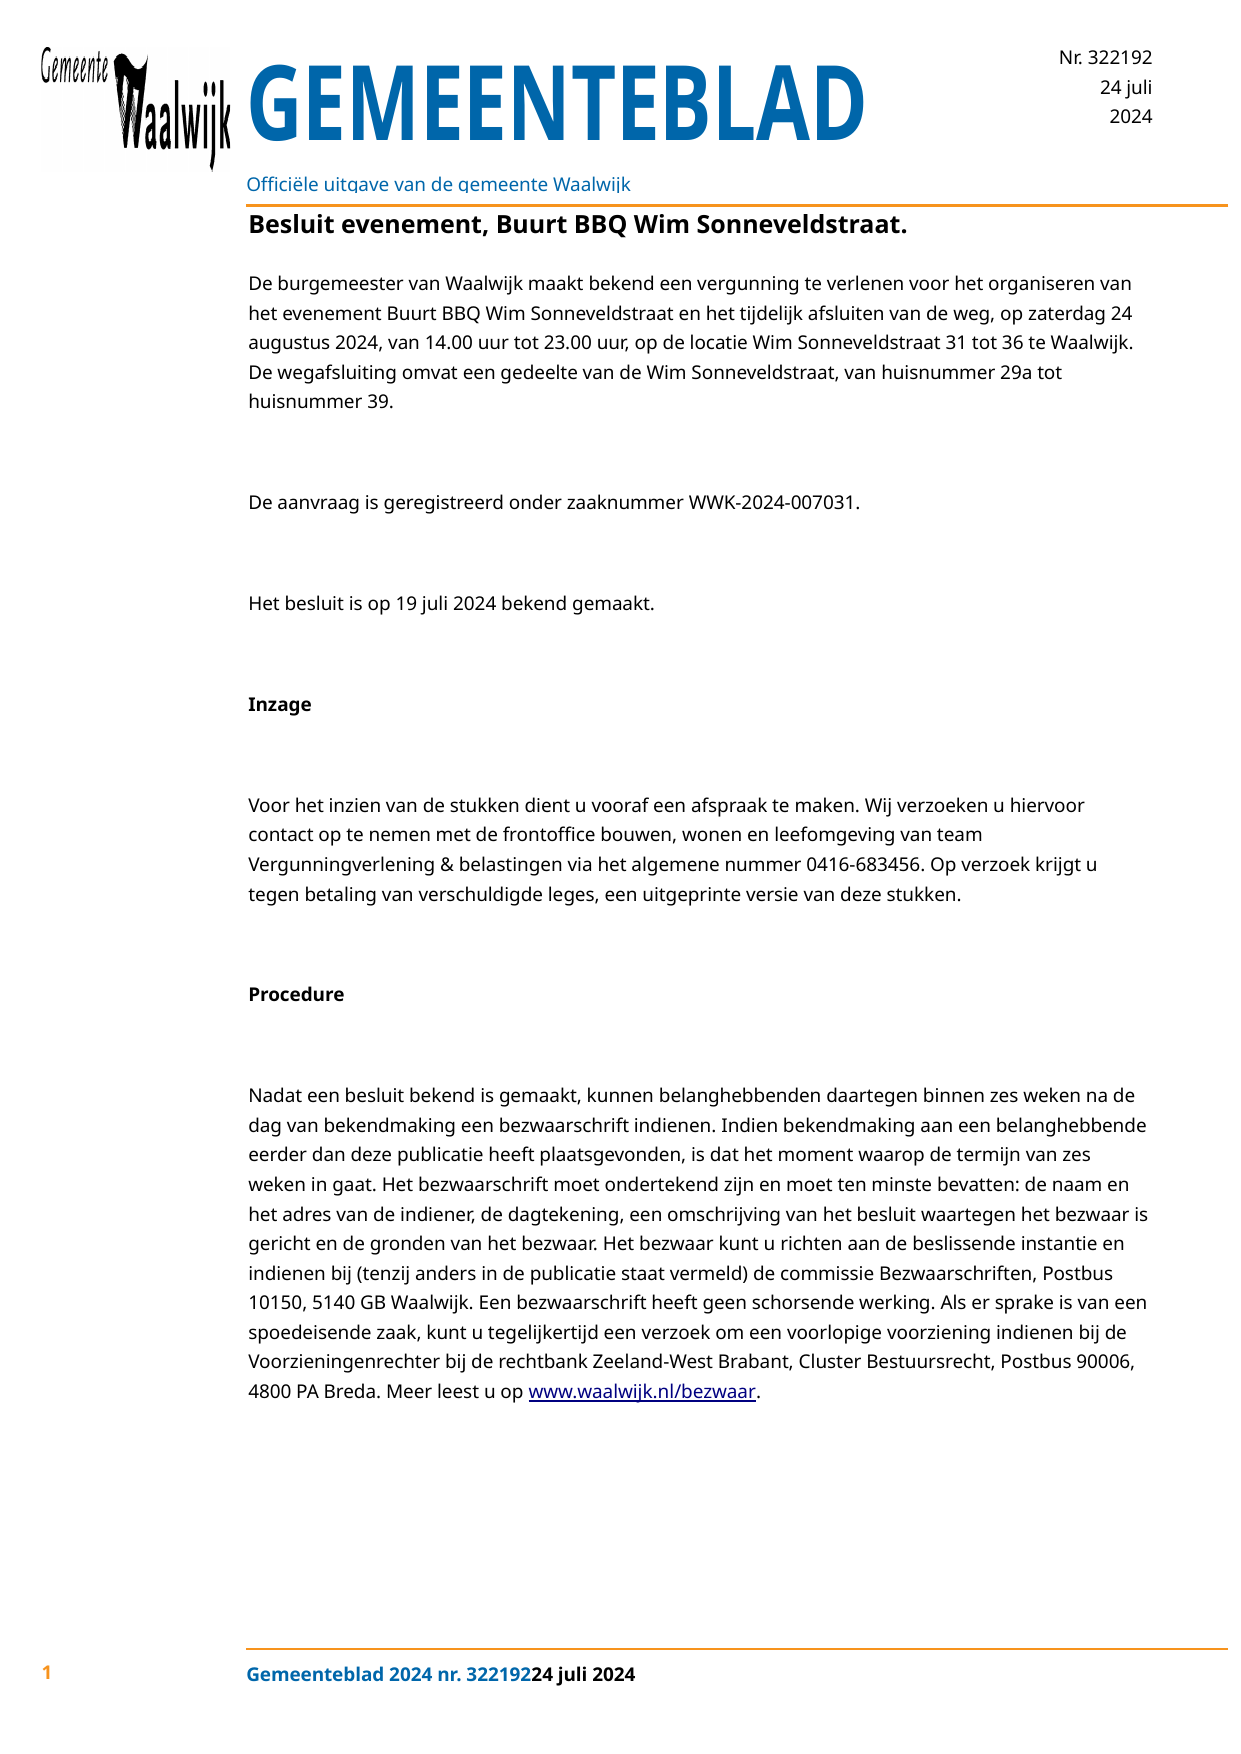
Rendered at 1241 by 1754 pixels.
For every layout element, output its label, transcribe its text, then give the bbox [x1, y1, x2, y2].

picture [41, 47, 231, 172]
text Procedure [248, 982, 1152, 1007]
text Nadat een besluit bekend is gemaakt, kunnen belanghebbenden daartegen binnen zes weken na de dag van bekendmaking een bezwaarschrift indienen. Indien bekendmaking aan een belanghebbende eerder dan deze publicatie heeft plaatsgevonden, is dat het moment waarop de termijn van zes weken in gaat. Het bezwaarschrift moet ondertekend zijn en moet ten minste bevatten: de naam en het adres van de indiener, de dagtekening, een omschrijving van het besluit waartegen het bezwaar is gericht en de gronden van het bezwaar. Het bezwaar kunt u richten aan de beslissende instantie en indienen bij (tenzij anders in de publicatie staat vermeld) de commissie Bezwaarschriften, Postbus 10150, 5140 GB Waalwijk. Een bezwaarschrift heeft geen schorsende werking. Als er sprake is van een spoedeisende zaak, kunt u tegelijkertijd een verzoek om een voorlopige voorziening indienen bij de Voorzieningenrechter bij de rechtbank Zeeland-West Brabant, Cluster Bestuursrecht, Postbus 90006, 4800 PA Breda. Meer leest u op www.waalwijk.nl/bezwaar. [248, 1082, 1152, 1404]
text De burgemeester van Waalwijk maakt bekend een vergunning te verlenen voor het organiseren van het evenement Buurt BBQ Wim Sonneveldstraat en het tijdelijk afsluiten van de weg, op zaterdag 24 augustus 2024, van 14.00 uur tot 23.00 uur, op de locatie Wim Sonneveldstraat 31 tot 36 te Waalwijk. De wegafsluiting omvat een gedeelte van de Wim Sonneveldstraat, van huisnummer 29a tot huisnummer 39. [248, 270, 1152, 414]
text Voor het inzien van de stukken dient u vooraf een afspraak te maken. Wij verzoeken u hiervoor contact op te nemen met de frontoffice bouwen, wonen en leefomgeving van team Vergunningverlening & belastingen via het algemene nummer 0416-683456. Op verzoek krijgt u tegen betaling van verschuldigde leges, een uitgeprinte versie van deze stukken. [248, 792, 1152, 906]
text Het besluit is op 19 juli 2024 bekend gemaakt. [248, 590, 1152, 616]
text Besluit evenement, Buurt BBQ Wim Sonneveldstraat. [248, 207, 1152, 241]
text De aanvraag is geregistreerd onder zaaknummer WWK-2024-007031. [248, 489, 1152, 515]
text Inzage [248, 691, 1152, 717]
